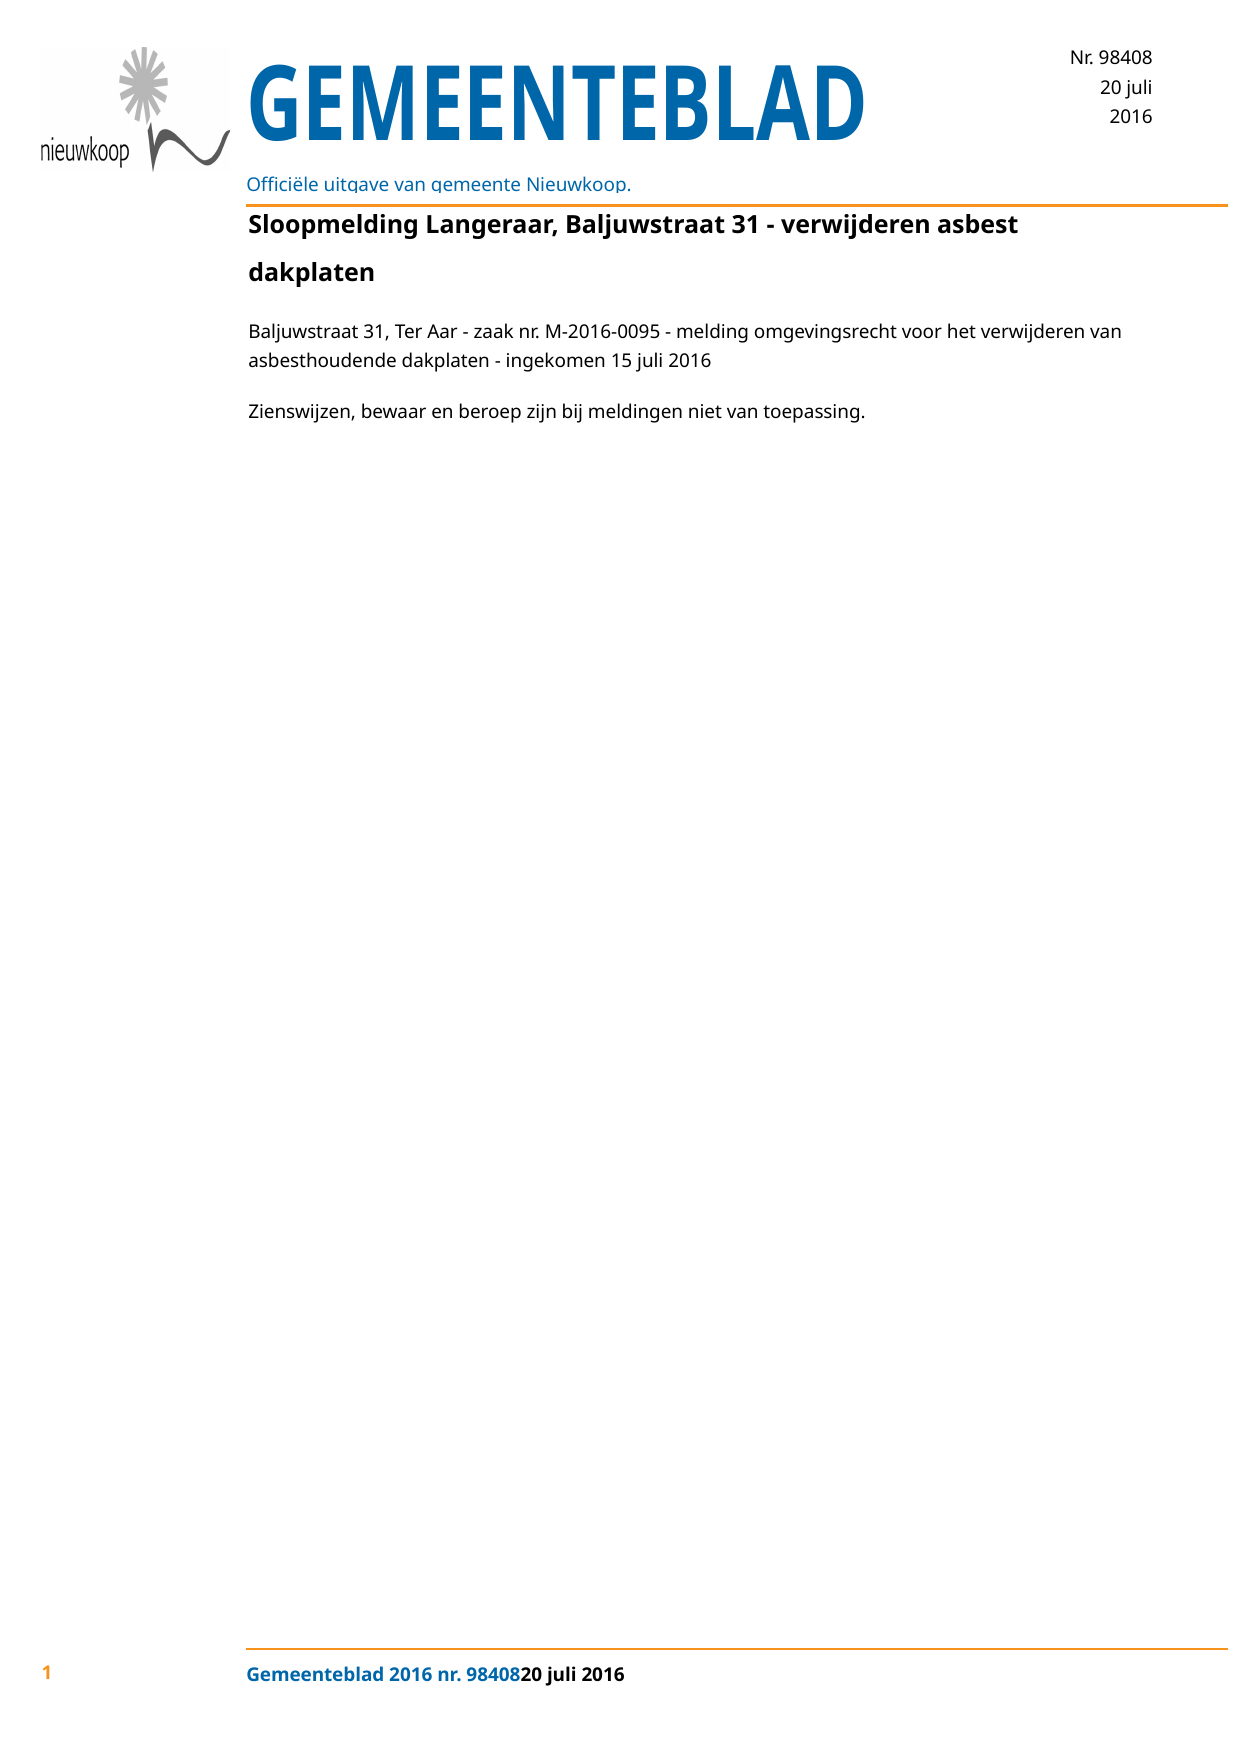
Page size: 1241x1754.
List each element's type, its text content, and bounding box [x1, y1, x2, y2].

picture [41, 47, 231, 172]
text Baljuwstraat 31, Ter Aar - zaak nr. M-2016-0095 - melding omgevingsrecht voor het verwijderen van asbesthoudende dakplaten - ingekomen 15 juli 2016 [248, 318, 1152, 373]
text Sloopmelding Langeraar, Baljuwstraat 31 - verwijderen asbest dakplaten [248, 207, 1152, 288]
text Zienswijzen, bewaar en beroep zijn bij meldingen niet van toepassing. [248, 398, 1152, 424]
